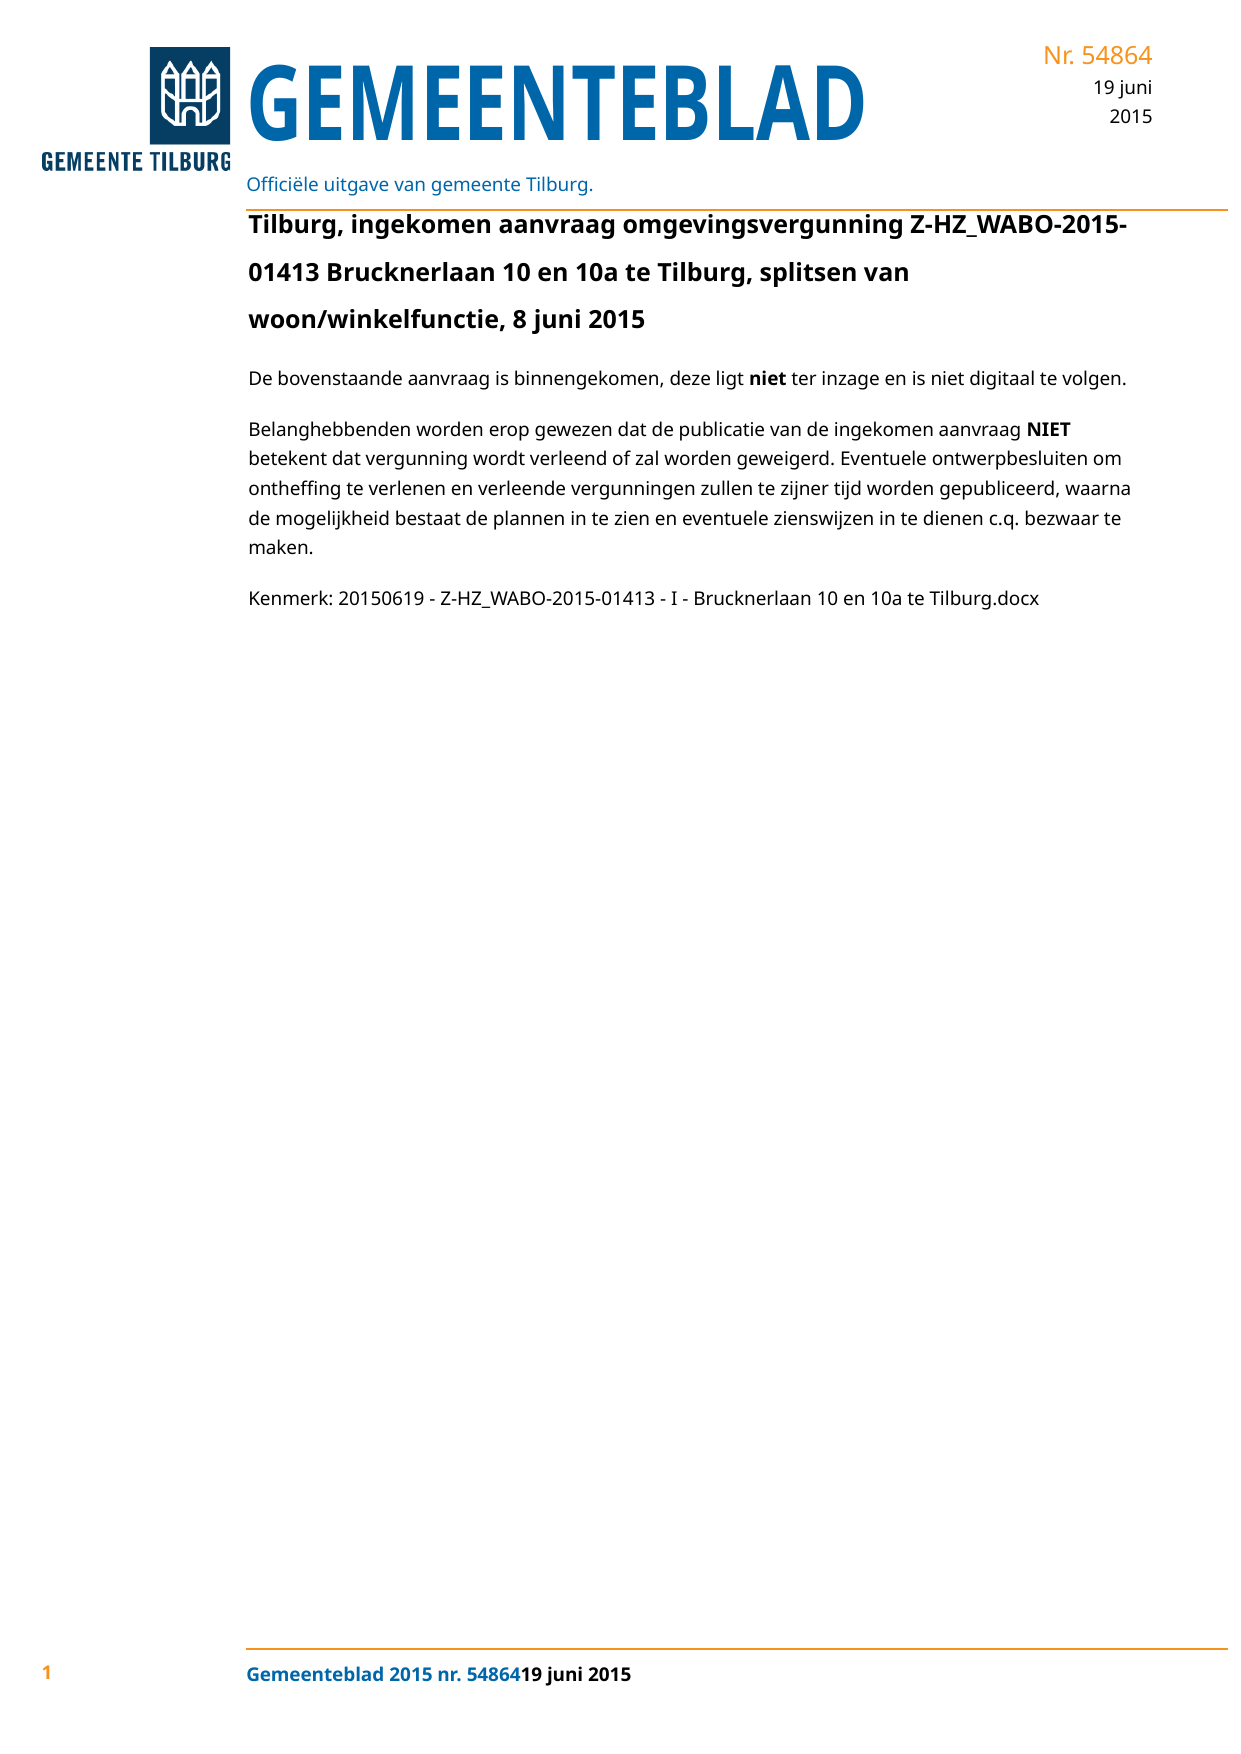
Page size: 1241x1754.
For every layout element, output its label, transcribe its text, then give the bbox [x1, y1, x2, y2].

text De bovenstaande aanvraag is binnengekomen, deze ligt niet ter inzage en is niet digitaal te volgen. [248, 366, 1152, 391]
text Tilburg, ingekomen aanvraag omgevingsvergunning Z-HZ_WABO-2015-01413 Brucknerlaan 10 en 10a te Tilburg, splitsen van woon/winkelfunctie, 8 juni 2015 [248, 211, 1152, 336]
picture [41, 47, 231, 172]
text Kenmerk: 20150619 - Z-HZ_WABO-2015-01413 - I - Brucknerlaan 10 en 10a te Tilburg.docx [248, 585, 1152, 610]
text Belanghebbenden worden erop gewezen dat de publicatie van de ingekomen aanvraag NIET betekent dat vergunning wordt verleend of zal worden geweigerd. Eventuele ontwerpbesluiten om ontheffing te verlenen en verleende vergunningen zullen te zijner tijd worden gepubliceerd, waarna de mogelijkheid bestaat de plannen in te zien en eventuele zienswijzen in te dienen c.q. bezwaar te maken. [248, 416, 1152, 560]
